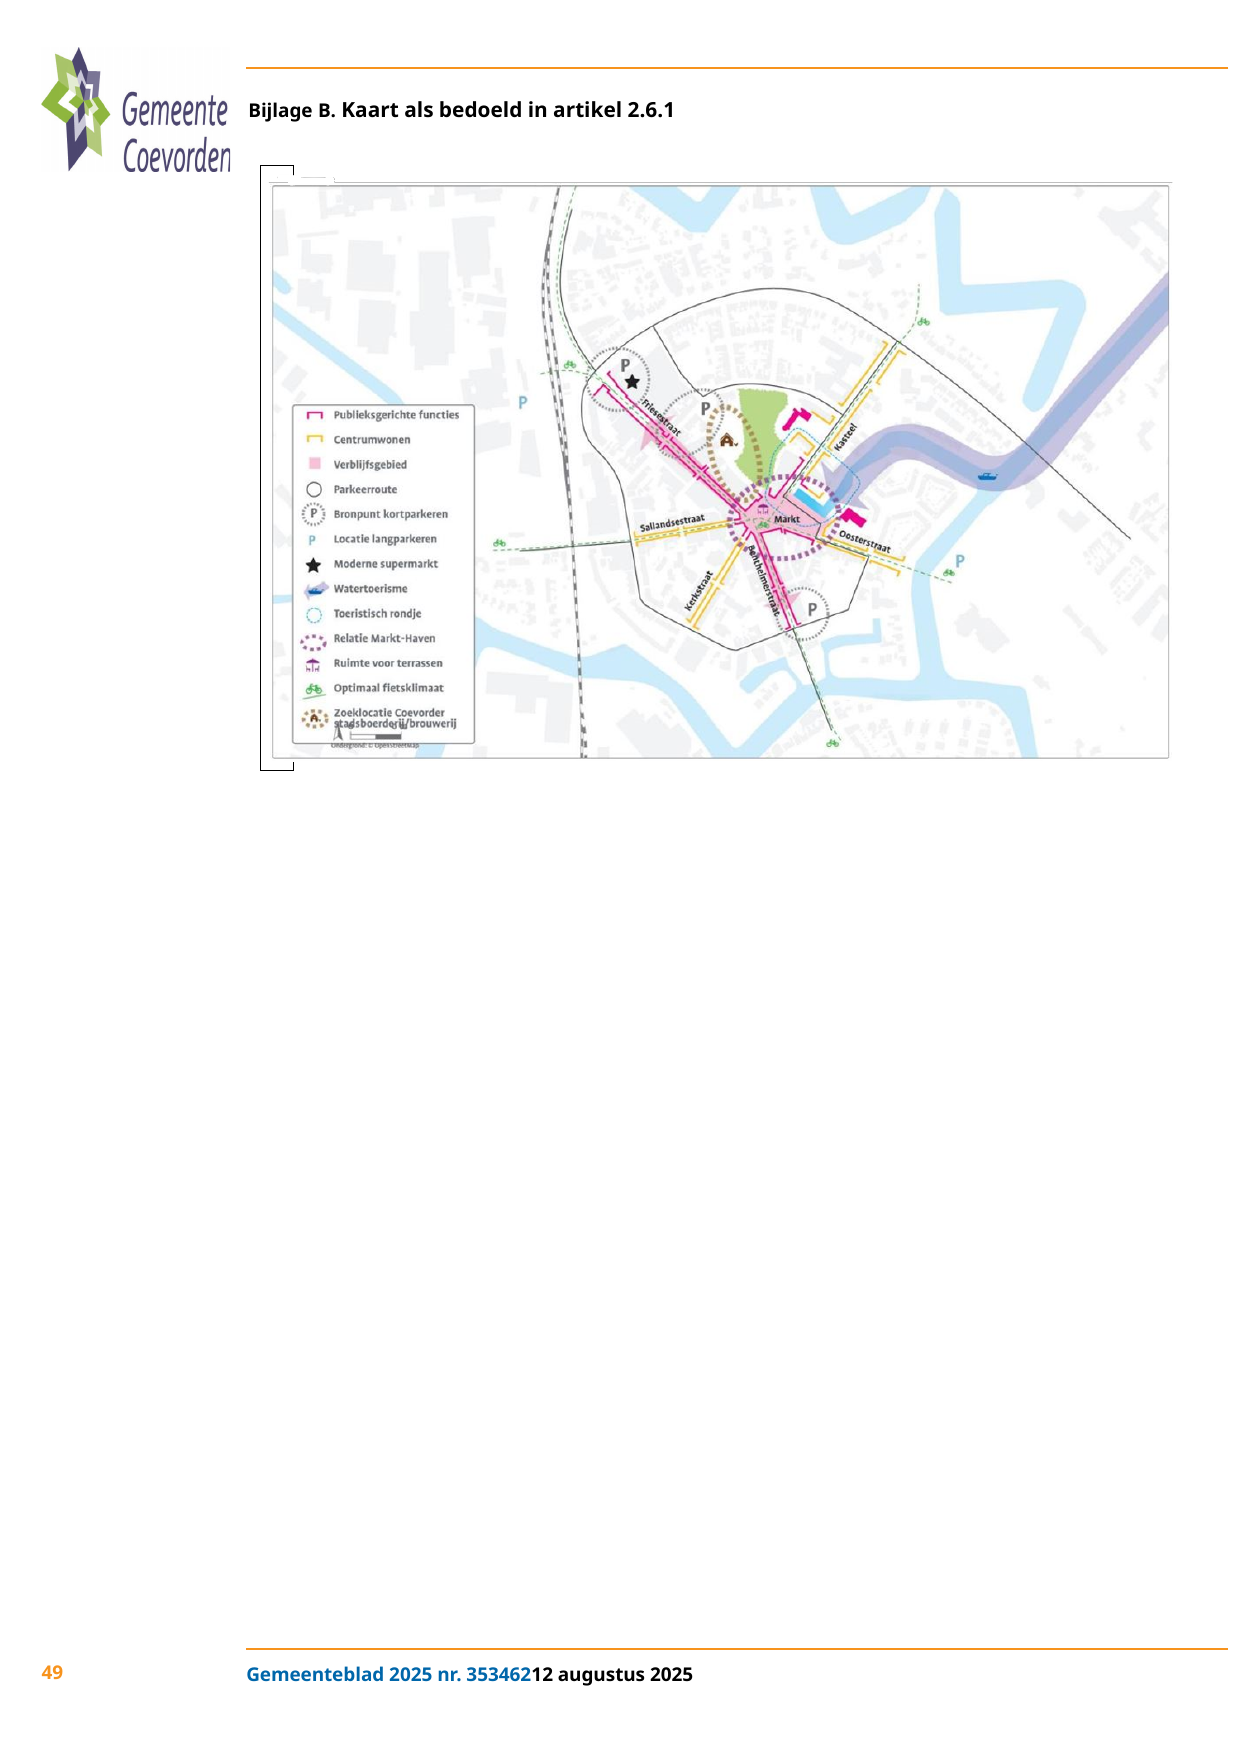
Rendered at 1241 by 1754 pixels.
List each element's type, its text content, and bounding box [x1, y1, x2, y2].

text Bijlage B. Kaart als bedoeld in artikel 2.6.1 [248, 95, 1152, 123]
picture [41, 47, 231, 172]
picture [268, 173, 1173, 762]
